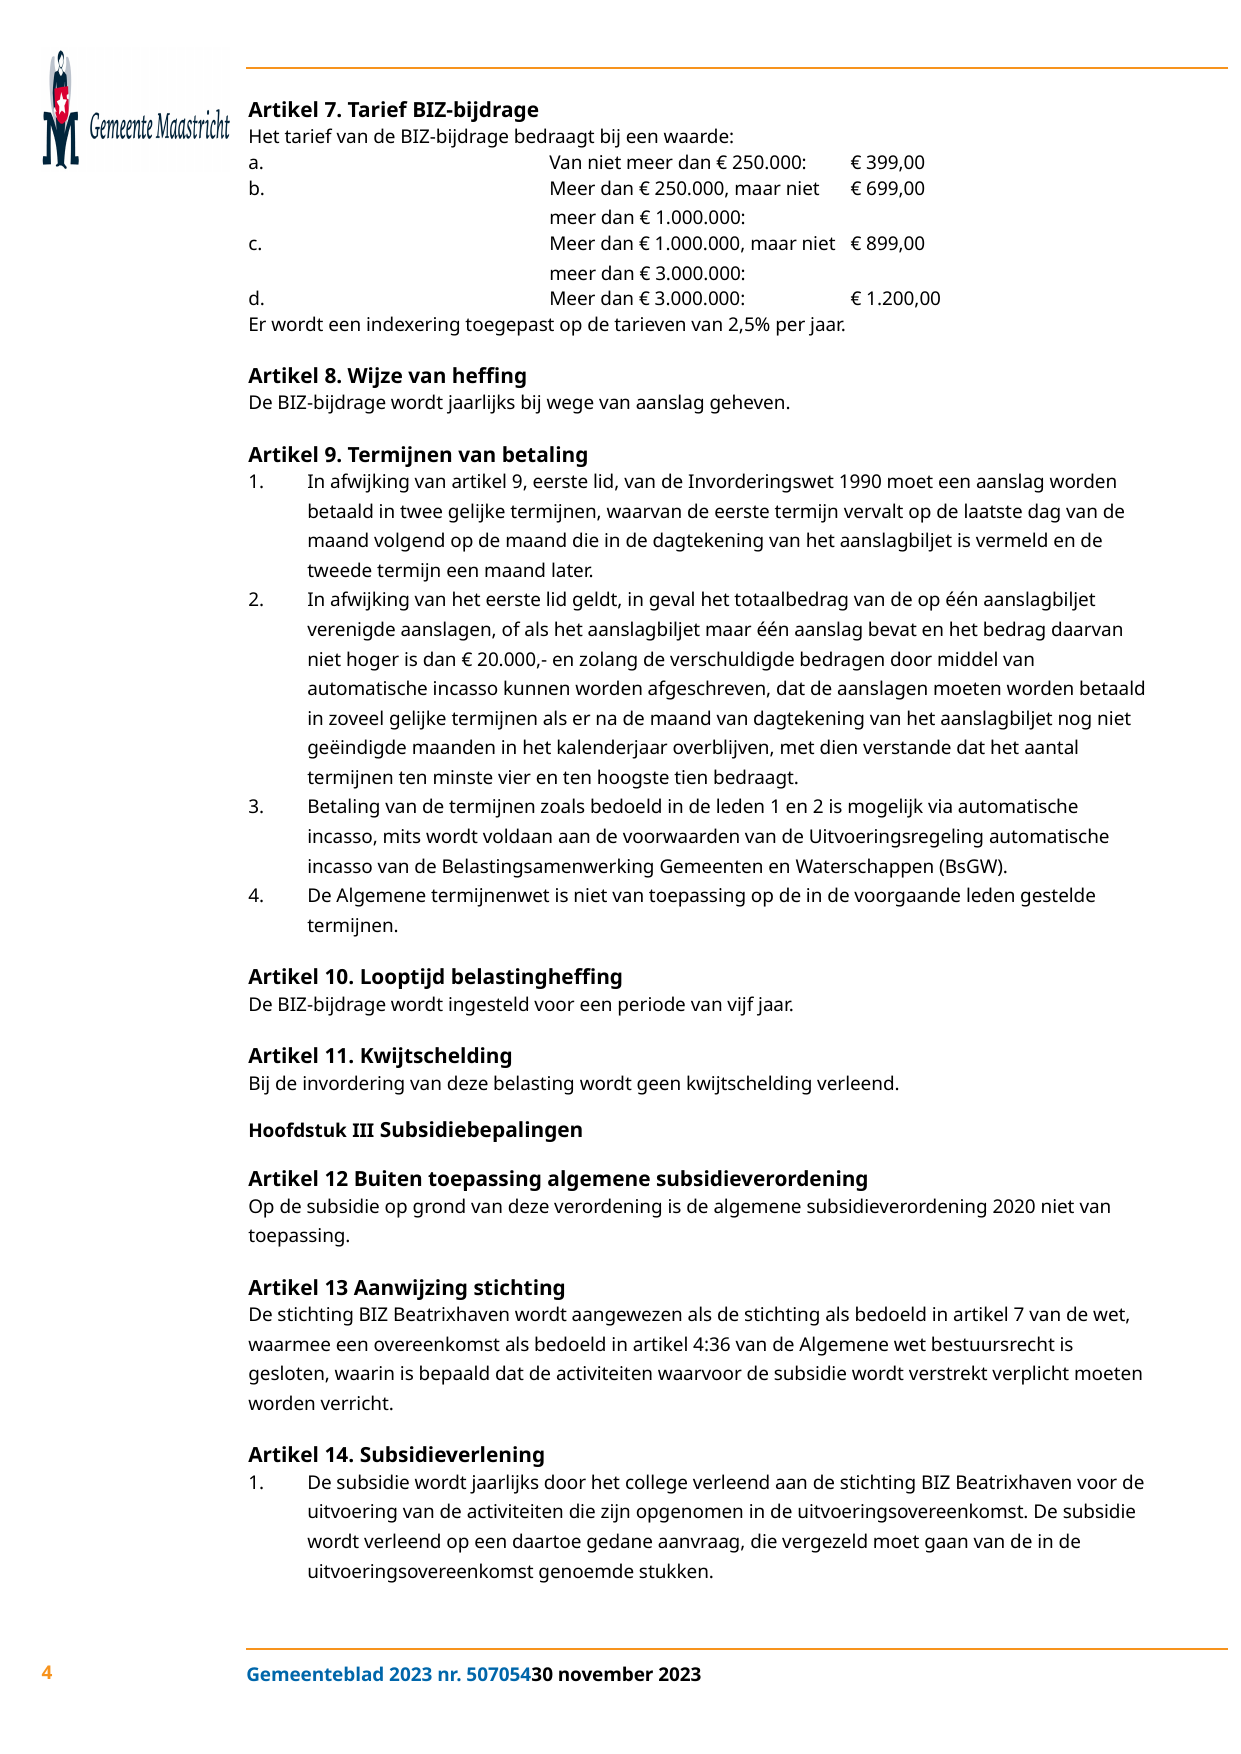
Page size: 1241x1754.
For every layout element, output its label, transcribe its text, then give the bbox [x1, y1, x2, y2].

table_cell € 399,00 [850, 149, 1152, 175]
text Artikel 12 Buiten toepassing algemene subsidieverordening [248, 1164, 1152, 1193]
text Bij de invordering van deze belasting wordt geen kwijtschelding verleend. [248, 1070, 1152, 1095]
table_cell € 1.200,00 [850, 285, 1152, 311]
list In afwijking van artikel 9, eerste lid, van de Invorderingswet 1990 moet een aanslag worden betaald in twee gelijke termijnen, waarvan de eerste termijn vervalt op de laatste dag van de maand volgend op de maand die in de dagtekening van het aanslagbiljet is vermeld en de tweede termijn een maand later. [248, 468, 1152, 583]
table_cell Meer dan € 3.000.000: [549, 285, 850, 311]
picture [41, 47, 231, 172]
text Op de subsidie op grond van deze verordening is de algemene subsidieverordening 2020 niet van toepassing. [248, 1193, 1152, 1248]
text Artikel 9. Termijnen van betaling [248, 440, 1152, 468]
text Artikel 8. Wijze van heffing [248, 361, 1152, 389]
text Hoofdstuk III Subsidiebepalingen [248, 1115, 1152, 1144]
text Artikel 11. Kwijtschelding [248, 1041, 1152, 1070]
text Artikel 10. Looptijd belastingheffing [248, 962, 1152, 991]
table_cell c. [248, 230, 549, 285]
table_cell a. [248, 149, 549, 175]
list De Algemene termijnenwet is niet van toepassing op de in de voorgaande leden gestelde termijnen. [248, 882, 1152, 938]
table_header Het tarief van de BIZ-bijdrage bedraagt bij een waarde: [248, 123, 1152, 149]
table_cell Er wordt een indexering toegepast op de tarieven van 2,5% per jaar. [248, 311, 1152, 337]
text De stichting BIZ Beatrixhaven wordt aangewezen als de stichting als bedoeld in artikel 7 van de wet, waarmee een overeenkomst als bedoeld in artikel 4:36 van de Algemene wet bestuursrecht is gesloten, waarin is bepaald dat de activiteiten waarvoor de subsidie wordt verstrekt verplicht moeten worden verricht. [248, 1301, 1152, 1416]
list De subsidie wordt jaarlijks door het college verleend aan de stichting BIZ Beatrixhaven voor de uitvoering van de activiteiten die zijn opgenomen in de uitvoeringsovereenkomst. De subsidie wordt verleend op een daartoe gedane aanvraag, die vergezeld moet gaan van de in de uitvoeringsovereenkomst genoemde stukken. [248, 1469, 1152, 1583]
table_cell Meer dan € 1.000.000, maar niet meer dan € 3.000.000: [549, 230, 850, 285]
table_cell € 899,00 [850, 230, 1152, 285]
table_cell d. [248, 285, 549, 311]
text Artikel 7. Tarief BIZ-bijdrage [248, 95, 1152, 123]
list In afwijking van het eerste lid geldt, in geval het totaalbedrag van de op één aanslagbiljet verenigde aanslagen, of als het aanslagbiljet maar één aanslag bevat en het bedrag daarvan niet hoger is dan € 20.000,- en zolang de verschuldigde bedragen door middel van automatische incasso kunnen worden afgeschreven, dat de aanslagen moeten worden betaald in zoveel gelijke termijnen als er na de maand van dagtekening van het aanslagbiljet nog niet geëindigde maanden in het kalenderjaar overblijven, met dien verstande dat het aantal termijnen ten minste vier en ten hoogste tien bedraagt. [248, 587, 1152, 790]
text Artikel 14. Subsidieverlening [248, 1441, 1152, 1469]
table_cell Meer dan € 250.000, maar niet meer dan € 1.000.000: [549, 175, 850, 230]
table_cell € 699,00 [850, 175, 1152, 230]
list Betaling van de termijnen zoals bedoeld in de leden 1 en 2 is mogelijk via automatische incasso, mits wordt voldaan aan de voorwaarden van de Uitvoeringsregeling automatische incasso van de Belastingsamenwerking Gemeenten en Waterschappen (BsGW). [248, 794, 1152, 878]
table_cell Van niet meer dan € 250.000: [549, 149, 850, 175]
table_cell b. [248, 175, 549, 230]
text De BIZ-bijdrage wordt ingesteld voor een periode van vijf jaar. [248, 991, 1152, 1017]
text Artikel 13 Aanwijzing stichting [248, 1273, 1152, 1301]
text De BIZ-bijdrage wordt jaarlijks bij wege van aanslag geheven. [248, 389, 1152, 415]
